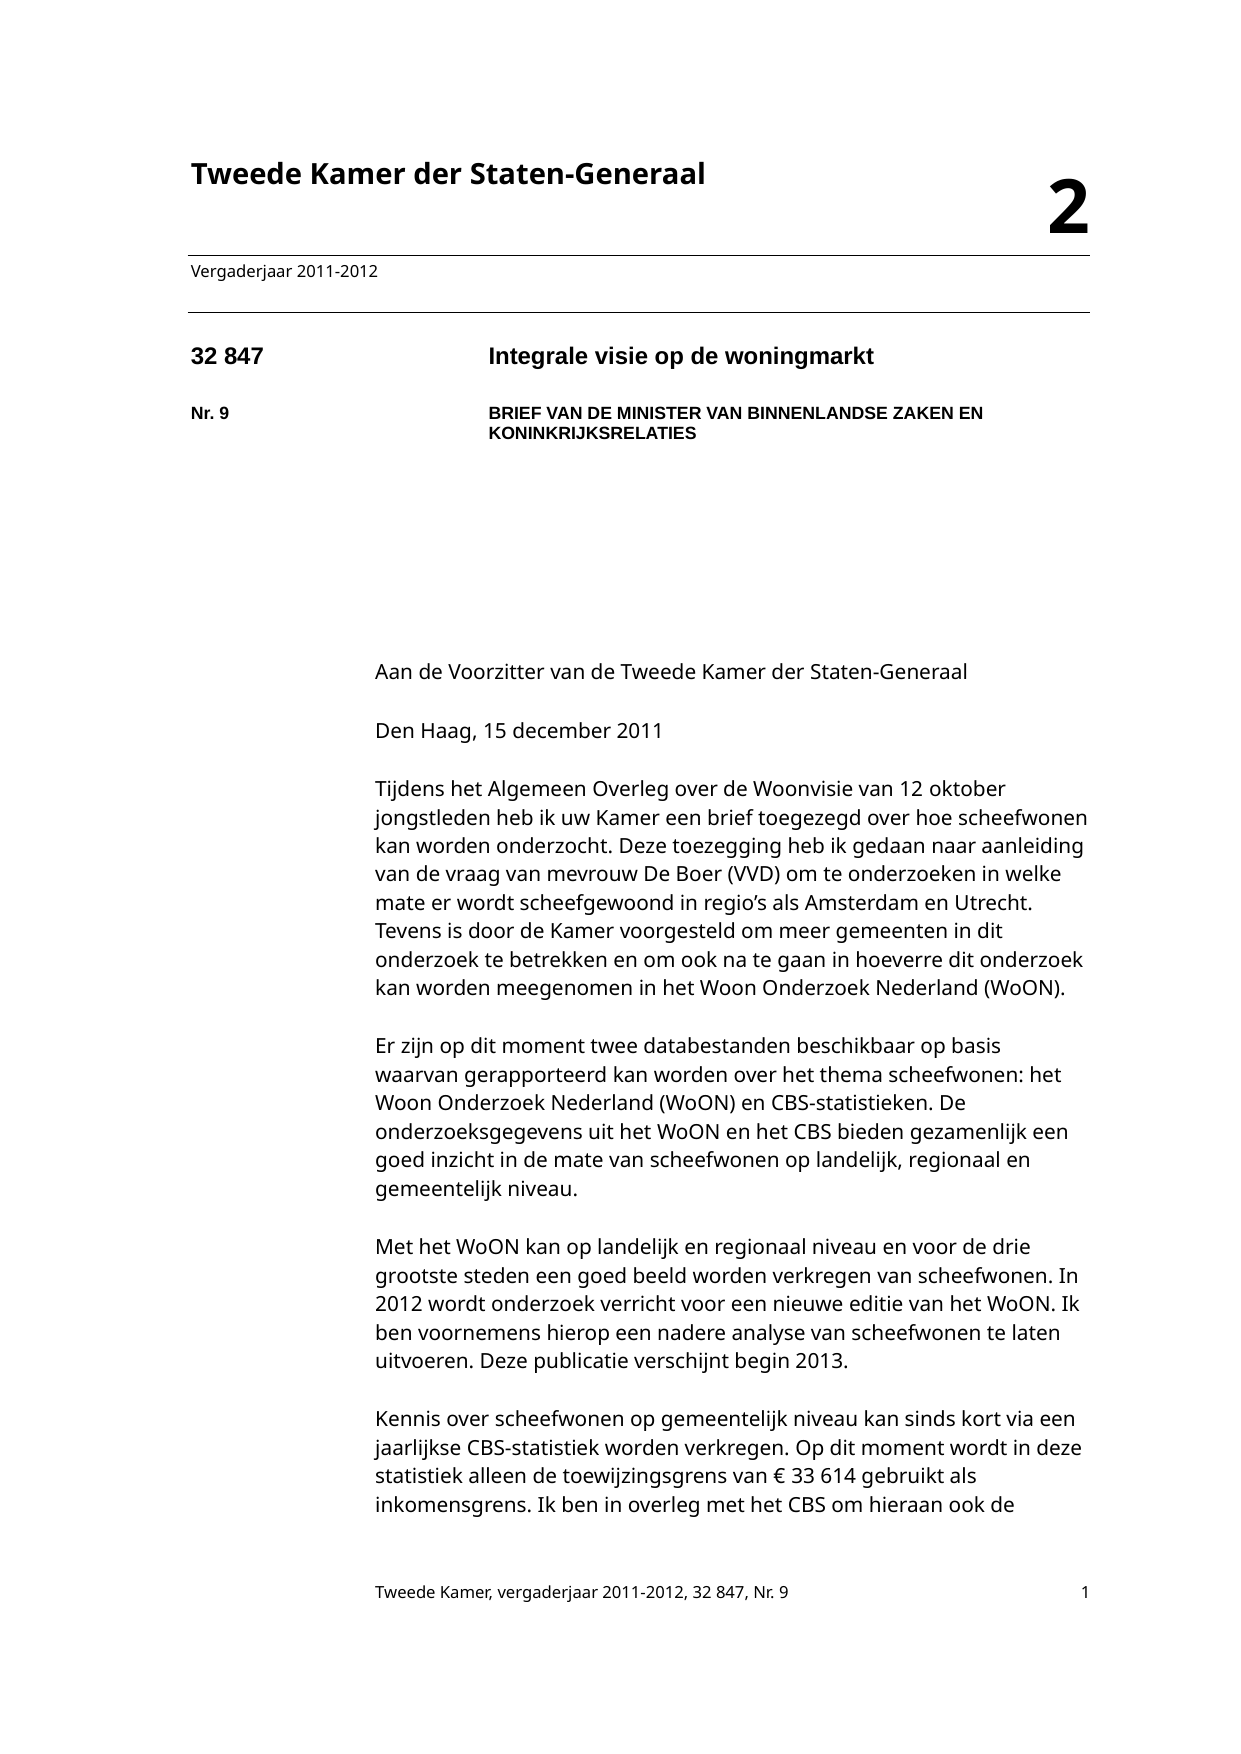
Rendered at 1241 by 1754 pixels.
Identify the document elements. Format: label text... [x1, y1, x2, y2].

table_cell BRIEF VAN DE MINISTER VAN BINNENLANDSE ZAKEN EN KONINKRIJKSRELATIES [485, 399, 1090, 539]
text Kennis over scheefwonen op gemeentelijk niveau kan sinds kort via een jaarlijkse CBS-statistiek worden verkregen. Op dit moment wordt in deze statistiek alleen de toewijzingsgrens van € 33 614 gebruikt als inkomensgrens. Ik ben in overleg met het CBS om hieraan ook de [375, 1404, 1090, 1518]
text Er zijn op dit moment twee databestanden beschikbaar op basis waarvan gerapporteerd kan worden over het thema scheefwonen: het Woon Onderzoek Nederland (WoON) en CBS-statistieken. De onderzoeksgegevens uit het WoON en het CBS bieden gezamenlijk een goed inzicht in de mate van scheefwonen op landelijk, regionaal en gemeentelijk niveau. [375, 1032, 1090, 1202]
table_cell Nr. 9 [188, 399, 485, 539]
table_cell Integrale visie op de woningmarkt [485, 339, 1090, 399]
table_cell [188, 313, 485, 339]
table_header 2 [910, 150, 1090, 255]
text Den Haag, 15 december 2011 [375, 716, 1090, 744]
table_header Tweede Kamer der Staten-Generaal [188, 150, 909, 255]
text Met het WoON kan op landelijk en regionaal niveau en voor de drie grootste steden een goed beeld worden verkregen van scheefwonen. In 2012 wordt onderzoek verricht voor een nieuwe editie van het WoON. Ik ben voornemens hierop een nadere analyse van scheefwonen te laten uitvoeren. Deze publicatie verschijnt begin 2013. [375, 1232, 1090, 1374]
text Tijdens het Algemeen Overleg over de Woonvisie van 12 oktober jongstleden heb ik uw Kamer een brief toegezegd over hoe scheefwonen kan worden onderzocht. Deze toezegging heb ik gedaan naar aanleiding van de vraag van mevrouw De Boer (VVD) om te onderzoeken in welke mate er wordt scheefgewoond in regio’s als Amsterdam en Utrecht. Tevens is door de Kamer voorgesteld om meer gemeenten in dit onderzoek te betrekken en om ook na te gaan in hoeverre dit onderzoek kan worden meegenomen in het Woon Onderzoek Nederland (WoON). [375, 774, 1090, 1002]
table_cell 32 847 [188, 339, 485, 399]
table_cell [485, 313, 1090, 339]
text Aan de Voorzitter van de Tweede Kamer der Staten-Generaal [375, 657, 1090, 686]
table_cell [485, 256, 1090, 312]
table_cell Vergaderjaar 2011-2012 [188, 256, 485, 312]
